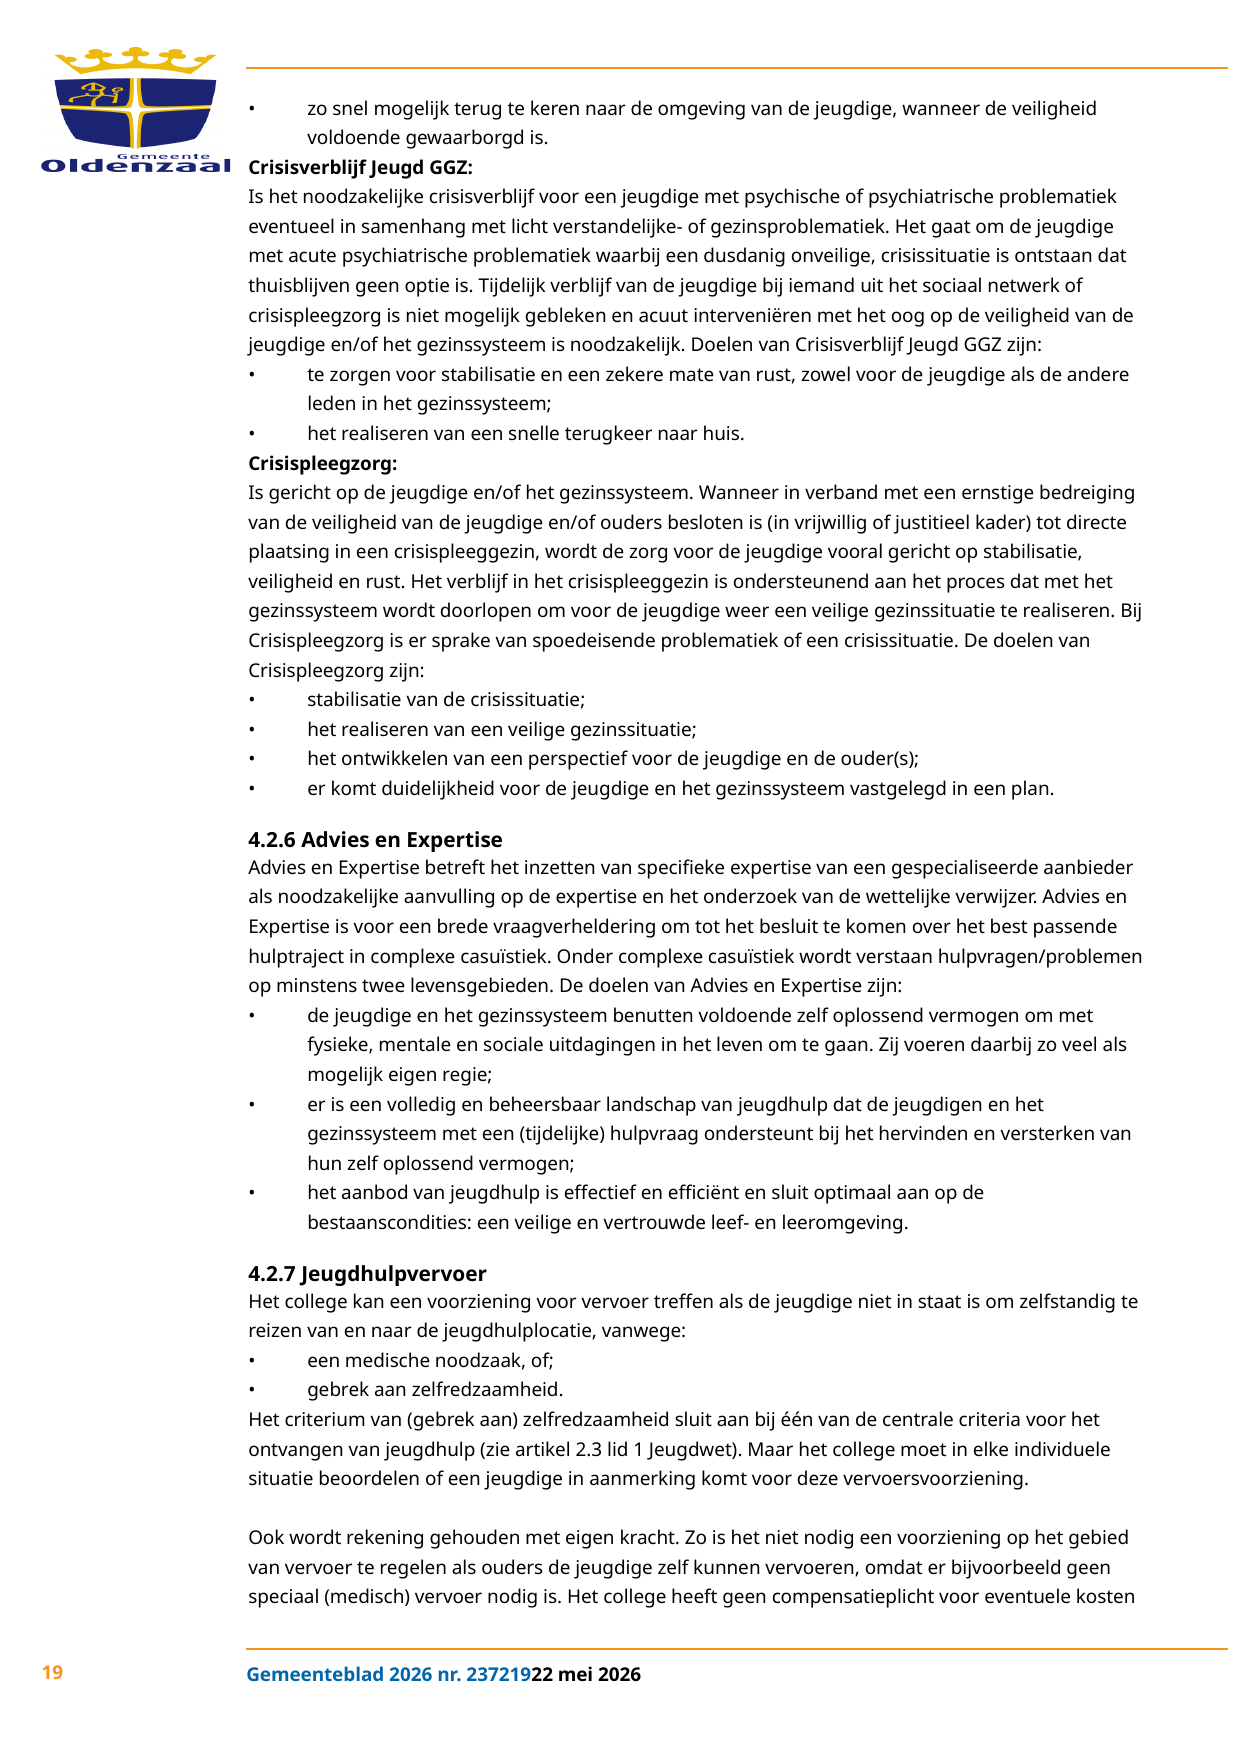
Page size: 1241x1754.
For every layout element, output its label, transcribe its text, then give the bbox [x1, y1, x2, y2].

text Het criterium van (gebrek aan) zelfredzaamheid sluit aan bij één van de centrale criteria voor het ontvangen van jeugdhulp (zie artikel 2.3 lid 1 Jeugdwet). Maar het college moet in elke individuele situatie beoordelen of een jeugdige in aanmerking komt voor deze vervoersvoorziening. [248, 1406, 1152, 1491]
list er is een volledig en beheersbaar landschap van jeugdhulp dat de jeugdigen en het gezinssysteem met een (tijdelijke) hulpvraag ondersteunt bij het hervinden en versterken van hun zelf oplossend vermogen; [248, 1091, 1152, 1176]
list de jeugdige en het gezinssysteem benutten voldoende zelf oplossend vermogen om met fysieke, mentale en sociale uitdagingen in het leven om te gaan. Zij voeren daarbij zo veel als mogelijk eigen regie; [248, 1002, 1152, 1087]
text 4.2.6 Advies en Expertise [248, 826, 1152, 854]
text Ook wordt rekening gehouden met eigen kracht. Zo is het niet nodig een voorziening op het gebied van vervoer te regelen als ouders de jeugdige zelf kunnen vervoeren, omdat er bijvoorbeeld geen speciaal (medisch) vervoer nodig is. Het college heeft geen compensatieplicht voor eventuele kosten [248, 1524, 1152, 1609]
picture [41, 47, 231, 172]
list het ontwikkelen van een perspectief voor de jeugdige en de ouder(s); [248, 746, 1152, 771]
list een medische noodzaak, of; [248, 1347, 1152, 1373]
list er komt duidelijkheid voor de jeugdige en het gezinssysteem vastgelegd in een plan. [248, 775, 1152, 801]
list het aanbod van jeugdhulp is effectief en efficiënt en sluit optimaal aan op de bestaanscondities: een veilige en vertrouwde leef- en leeromgeving. [248, 1179, 1152, 1235]
text Crisispleegzorg: [248, 450, 1152, 476]
list gebrek aan zelfredzaamheid. [248, 1377, 1152, 1402]
text Is het noodzakelijke crisisverblijf voor een jeugdige met psychische of psychiatrische problematiek eventueel in samenhang met licht verstandelijke- of gezinsproblematiek. Het gaat om de jeugdige met acute psychiatrische problematiek waarbij een dusdanig onveilige, crisissituatie is ontstaan dat thuisblijven geen optie is. Tijdelijk verblijf van de jeugdige bij iemand uit het sociaal netwerk of crisispleegzorg is niet mogelijk gebleken en acuut interveniëren met het oog op de veiligheid van de jeugdige en/of het gezinssysteem is noodzakelijk. Doelen van Crisisverblijf Jeugd GGZ zijn: [248, 183, 1152, 357]
text Het college kan een voorziening voor vervoer treffen als de jeugdige niet in staat is om zelfstandig te reizen van en naar de jeugdhulplocatie, vanwege: [248, 1288, 1152, 1343]
list zo snel mogelijk terug te keren naar de omgeving van de jeugdige, wanneer de veiligheid voldoende gewaarborgd is. [248, 95, 1152, 150]
list het realiseren van een snelle terugkeer naar huis. [248, 420, 1152, 446]
text Is gericht op de jeugdige en/of het gezinssysteem. Wanneer in verband met een ernstige bedreiging van de veiligheid van de jeugdige en/of ouders besloten is (in vrijwillig of justitieel kader) tot directe plaatsing in een crisispleeggezin, wordt de zorg voor de jeugdige vooral gericht op stabilisatie, veiligheid en rust. Het verblijf in het crisispleeggezin is ondersteunend aan het proces dat met het gezinssysteem wordt doorlopen om voor de jeugdige weer een veilige gezinssituatie te realiseren. Bij Crisispleegzorg is er sprake van spoedeisende problematiek of een crisissituatie. De doelen van Crisispleegzorg zijn: [248, 479, 1152, 683]
text Crisisverblijf Jeugd GGZ: [248, 154, 1152, 180]
list het realiseren van een veilige gezinssituatie; [248, 716, 1152, 742]
text Advies en Expertise betreft het inzetten van specifieke expertise van een gespecialiseerde aanbieder als noodzakelijke aanvulling op de expertise en het onderzoek van de wettelijke verwijzer. Advies en Expertise is voor een brede vraagverheldering om tot het besluit te komen over het best passende hulptraject in complexe casuïstiek. Onder complexe casuïstiek wordt verstaan hulpvragen/problemen op minstens twee levensgebieden. De doelen van Advies en Expertise zijn: [248, 854, 1152, 998]
text 4.2.7 Jeugdhulpvervoer [248, 1259, 1152, 1288]
list stabilisatie van de crisissituatie; [248, 686, 1152, 712]
list te zorgen voor stabilisatie en een zekere mate van rust, zowel voor de jeugdige als de andere leden in het gezinssysteem; [248, 361, 1152, 416]
